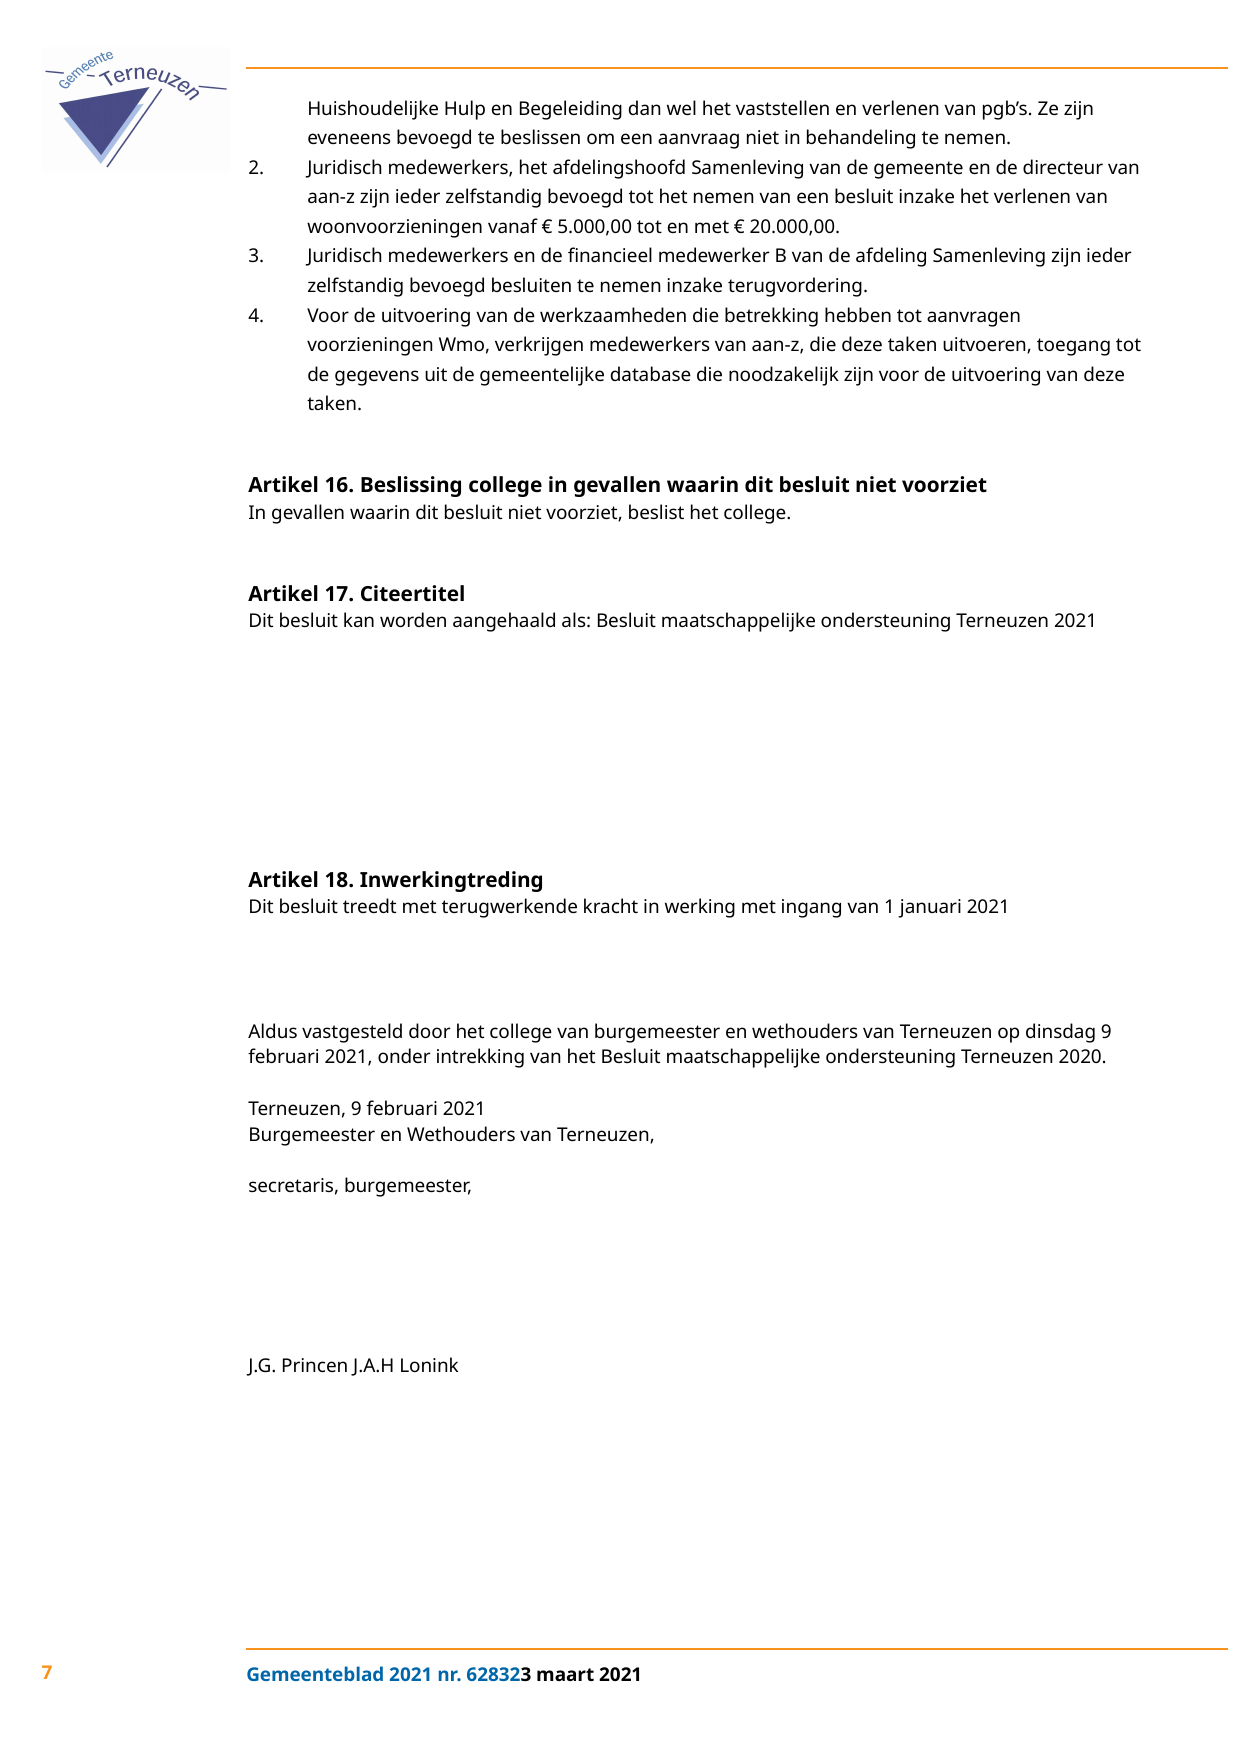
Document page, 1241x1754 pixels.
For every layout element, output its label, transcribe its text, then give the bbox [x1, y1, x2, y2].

text Burgemeester en Wethouders van Terneuzen, [248, 1121, 1152, 1147]
text Artikel 17. Citeertitel [248, 579, 1152, 607]
text Dit besluit kan worden aangehaald als: Besluit maatschappelijke ondersteuning Terneuzen 2021 [248, 607, 1152, 633]
text Artikel 16. Beslissing college in gevallen waarin dit besluit niet voorziet [248, 471, 1152, 499]
list Voor de uitvoering van de werkzaamheden die betrekking hebben tot aanvragen voorzieningen Wmo, verkrijgen medewerkers van aan-z, die deze taken uitvoeren, toegang tot de gegevens uit de gemeentelijke database die noodzakelijk zijn voor de uitvoering van deze taken. [248, 302, 1152, 416]
picture [41, 47, 231, 172]
text Dit besluit treedt met terugwerkende kracht in werking met ingang van 1 januari 2021 [248, 893, 1152, 919]
text Aldus vastgesteld door het college van burgemeester en wethouders van Terneuzen op dinsdag 9 februari 2021, onder intrekking van het Besluit maatschappelijke ondersteuning Terneuzen 2020. [248, 1018, 1152, 1069]
text J.G. Princen J.A.H Lonink [248, 1352, 1152, 1378]
text Terneuzen, 9 februari 2021 [248, 1095, 1152, 1121]
list Juridisch medewerkers, het afdelingshoofd Samenleving van de gemeente en de directeur van aan-z zijn ieder zelfstandig bevoegd tot het nemen van een besluit inzake het verlenen van woonvoorzieningen vanaf € 5.000,00 tot en met € 20.000,00. [248, 154, 1152, 239]
text secretaris, burgemeester, [248, 1172, 1152, 1198]
list Huishoudelijke Hulp en Begeleiding dan wel het vaststellen en verlenen van pgb’s. Ze zijn eveneens bevoegd te beslissen om een aanvraag niet in behandeling te nemen. [248, 95, 1152, 150]
text In gevallen waarin dit besluit niet voorziet, beslist het college. [248, 499, 1152, 525]
text Artikel 18. Inwerkingtreding [248, 865, 1152, 893]
list Juridisch medewerkers en de financieel medewerker B van de afdeling Samenleving zijn ieder zelfstandig bevoegd besluiten te nemen inzake terugvordering. [248, 243, 1152, 298]
